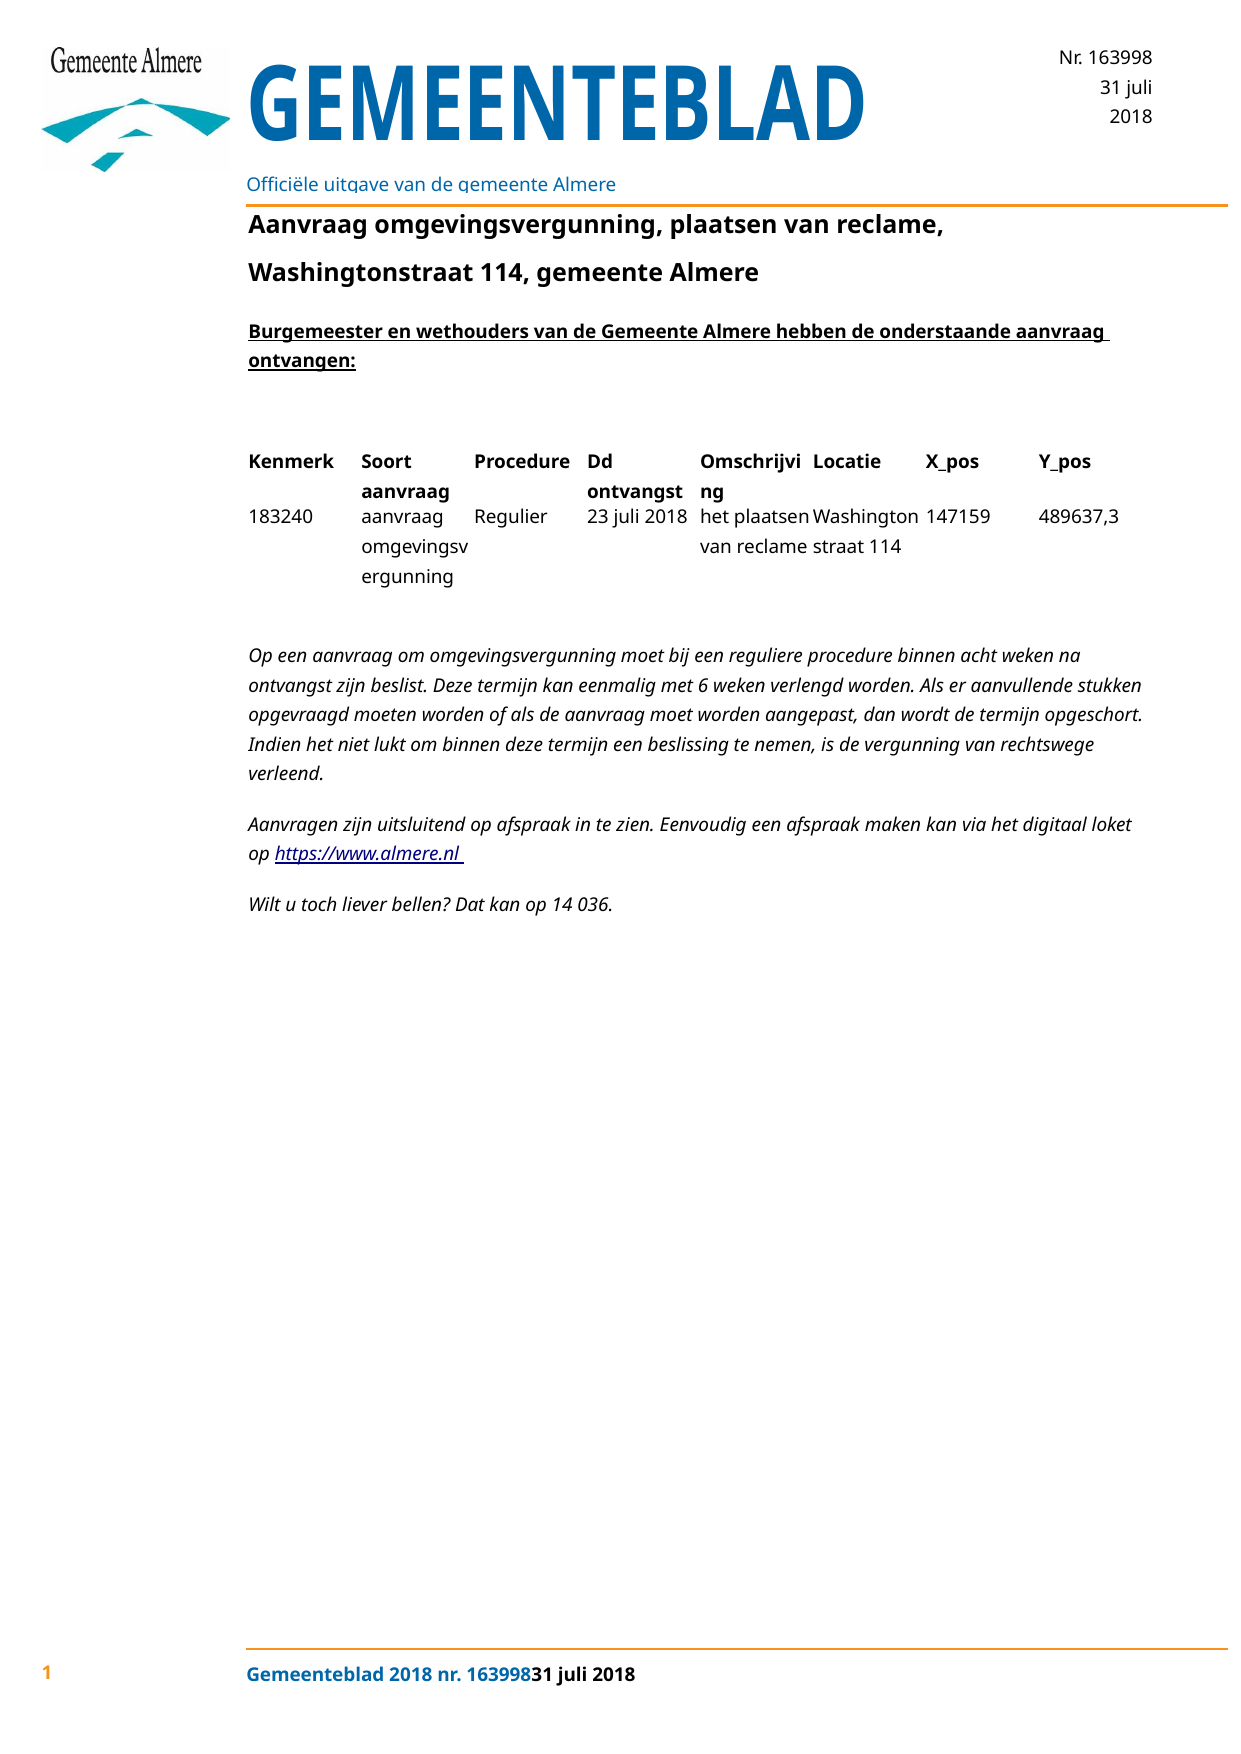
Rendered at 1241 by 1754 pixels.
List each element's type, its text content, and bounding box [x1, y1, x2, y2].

table_header Locatie [813, 449, 926, 504]
picture [41, 47, 231, 172]
table_cell 147159 [926, 504, 1038, 589]
text Burgemeester en wethouders van de Gemeente Almere hebben de onderstaande aanvraag ontvangen: [248, 318, 1152, 373]
table_cell 23 juli 2018 [587, 504, 700, 589]
table_cell 183240 [248, 504, 361, 589]
table_cell 489637,3 [1039, 504, 1152, 589]
table_cell aanvraag omgevingsvergunning [361, 504, 474, 589]
table_header X_pos [926, 449, 1038, 504]
table_header Procedure [474, 449, 587, 504]
table_header Dd ontvangst [587, 449, 700, 504]
table_header Soort aanvraag [361, 449, 474, 504]
text Aanvragen zijn uitsluitend op afspraak in te zien. Eenvoudig een afspraak maken kan via het digitaal loket op https://www.almere.nl [248, 811, 1152, 866]
text Op een aanvraag om omgevingsvergunning moet bij een reguliere procedure binnen acht weken na ontvangst zijn beslist. Deze termijn kan eenmalig met 6 weken verlengd worden. Als er aanvullende stukken opgevraagd moeten worden of als de aanvraag moet worden aangepast, dan wordt de termijn opgeschort. Indien het niet lukt om binnen deze termijn een beslissing te nemen, is de vergunning van rechtswege verleend. [248, 642, 1152, 786]
text Aanvraag omgevingsvergunning, plaatsen van reclame, Washingtonstraat 114, gemeente Almere [248, 207, 1152, 288]
text Wilt u toch liever bellen? Dat kan op 14 036. [248, 891, 1152, 917]
table_cell het plaatsen van reclame [700, 504, 813, 589]
table_cell Regulier [474, 504, 587, 589]
table_header Y_pos [1039, 449, 1152, 504]
table_cell Washingtonstraat 114 [813, 504, 926, 589]
table_header Omschrijving [700, 449, 813, 504]
table_header Kenmerk [248, 449, 361, 504]
